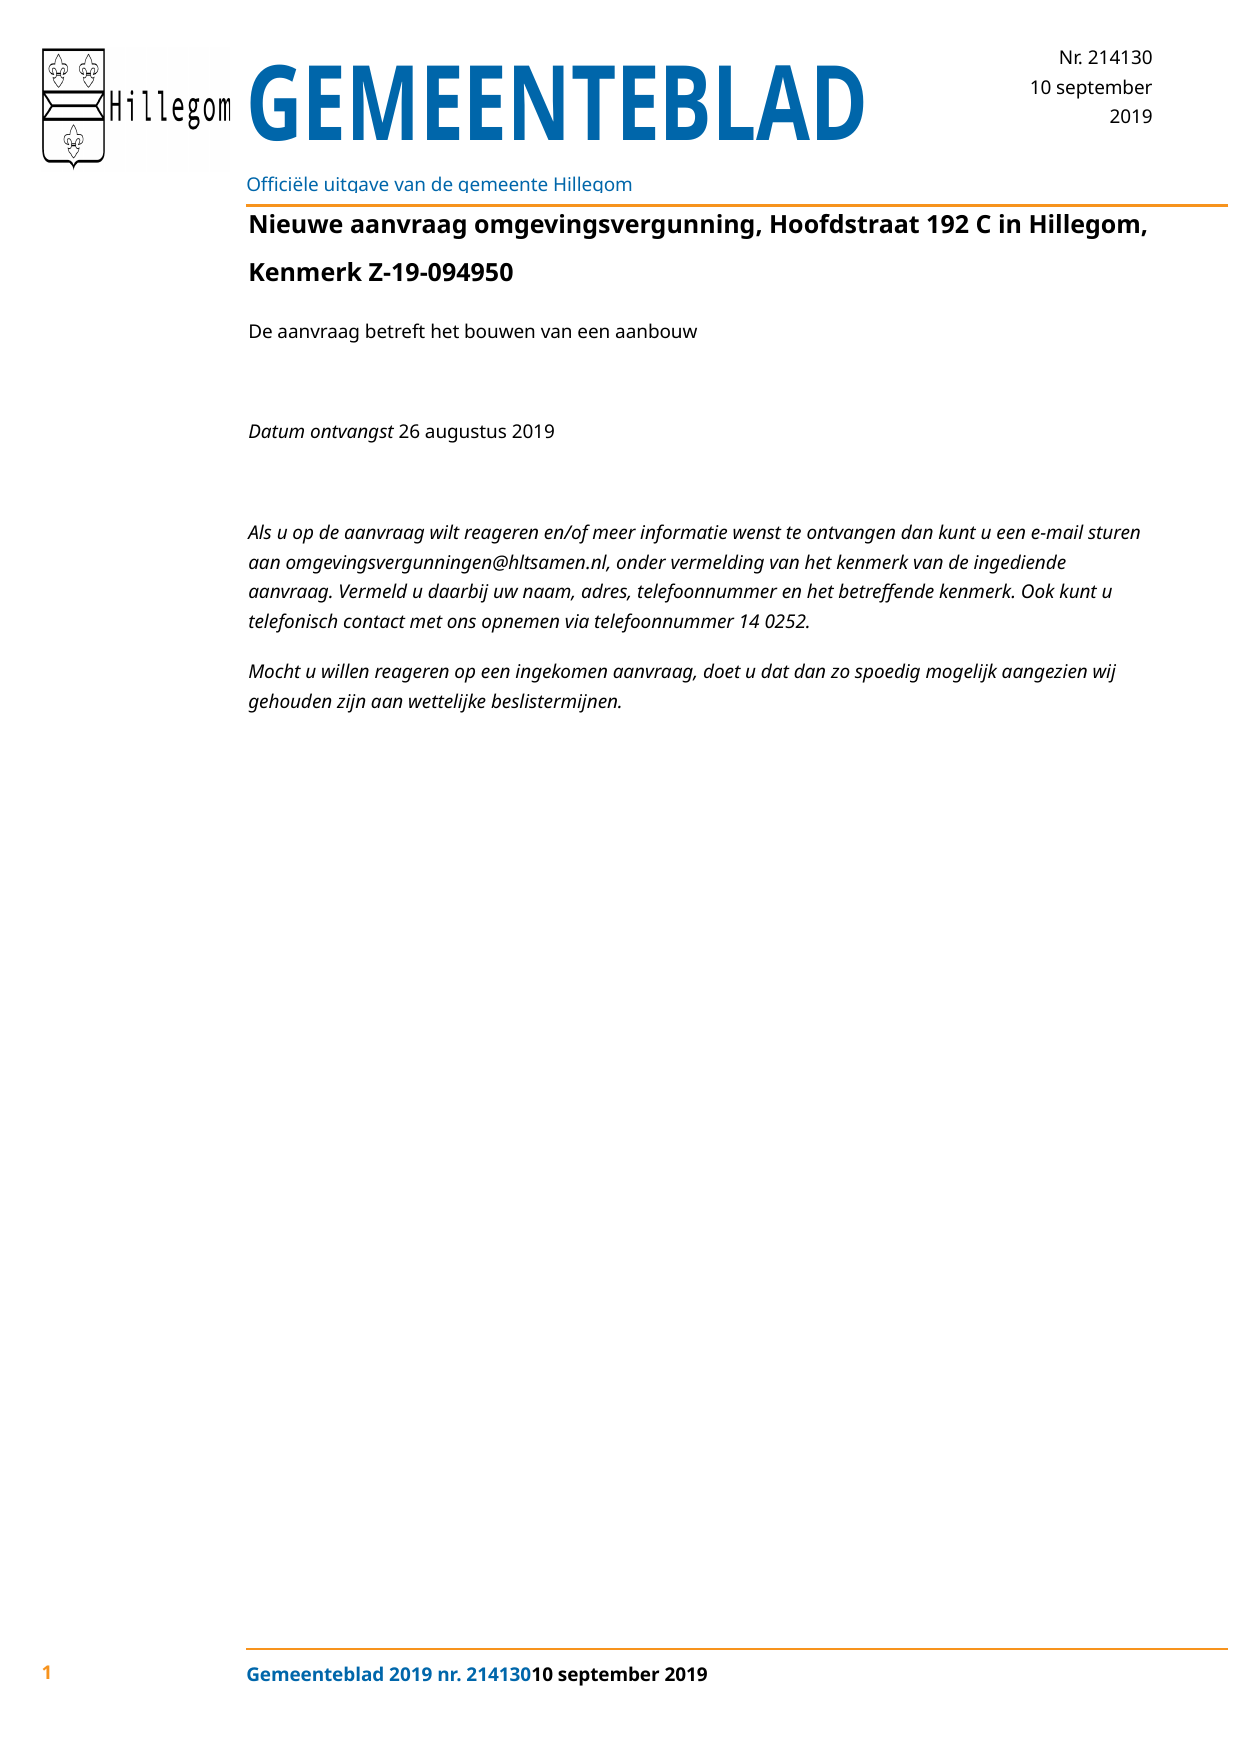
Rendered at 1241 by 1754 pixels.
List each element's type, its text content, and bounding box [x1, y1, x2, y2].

text Als u op de aanvraag wilt reageren en/of meer informatie wenst te ontvangen dan kunt u een e-mail sturen aan omgevingsvergunningen@hltsamen.nl, onder vermelding van het kenmerk van de ingediende aanvraag. Vermeld u daarbij uw naam, adres, telefoonnummer en het betreffende kenmerk. Ook kunt u telefonisch contact met ons opnemen via telefoonnummer 14 0252. [248, 519, 1152, 634]
text De aanvraag betreft het bouwen van een aanbouw [248, 318, 1152, 344]
text Datum ontvangst 26 augustus 2019 [248, 419, 1152, 444]
picture [41, 47, 231, 172]
text Nieuwe aanvraag omgevingsvergunning, Hoofdstraat 192 C in Hillegom, Kenmerk Z-19-094950 [248, 207, 1152, 288]
text Mocht u willen reageren op een ingekomen aanvraag, doet u dat dan zo spoedig mogelijk aangezien wij gehouden zijn aan wettelijke beslistermijnen. [248, 659, 1152, 714]
